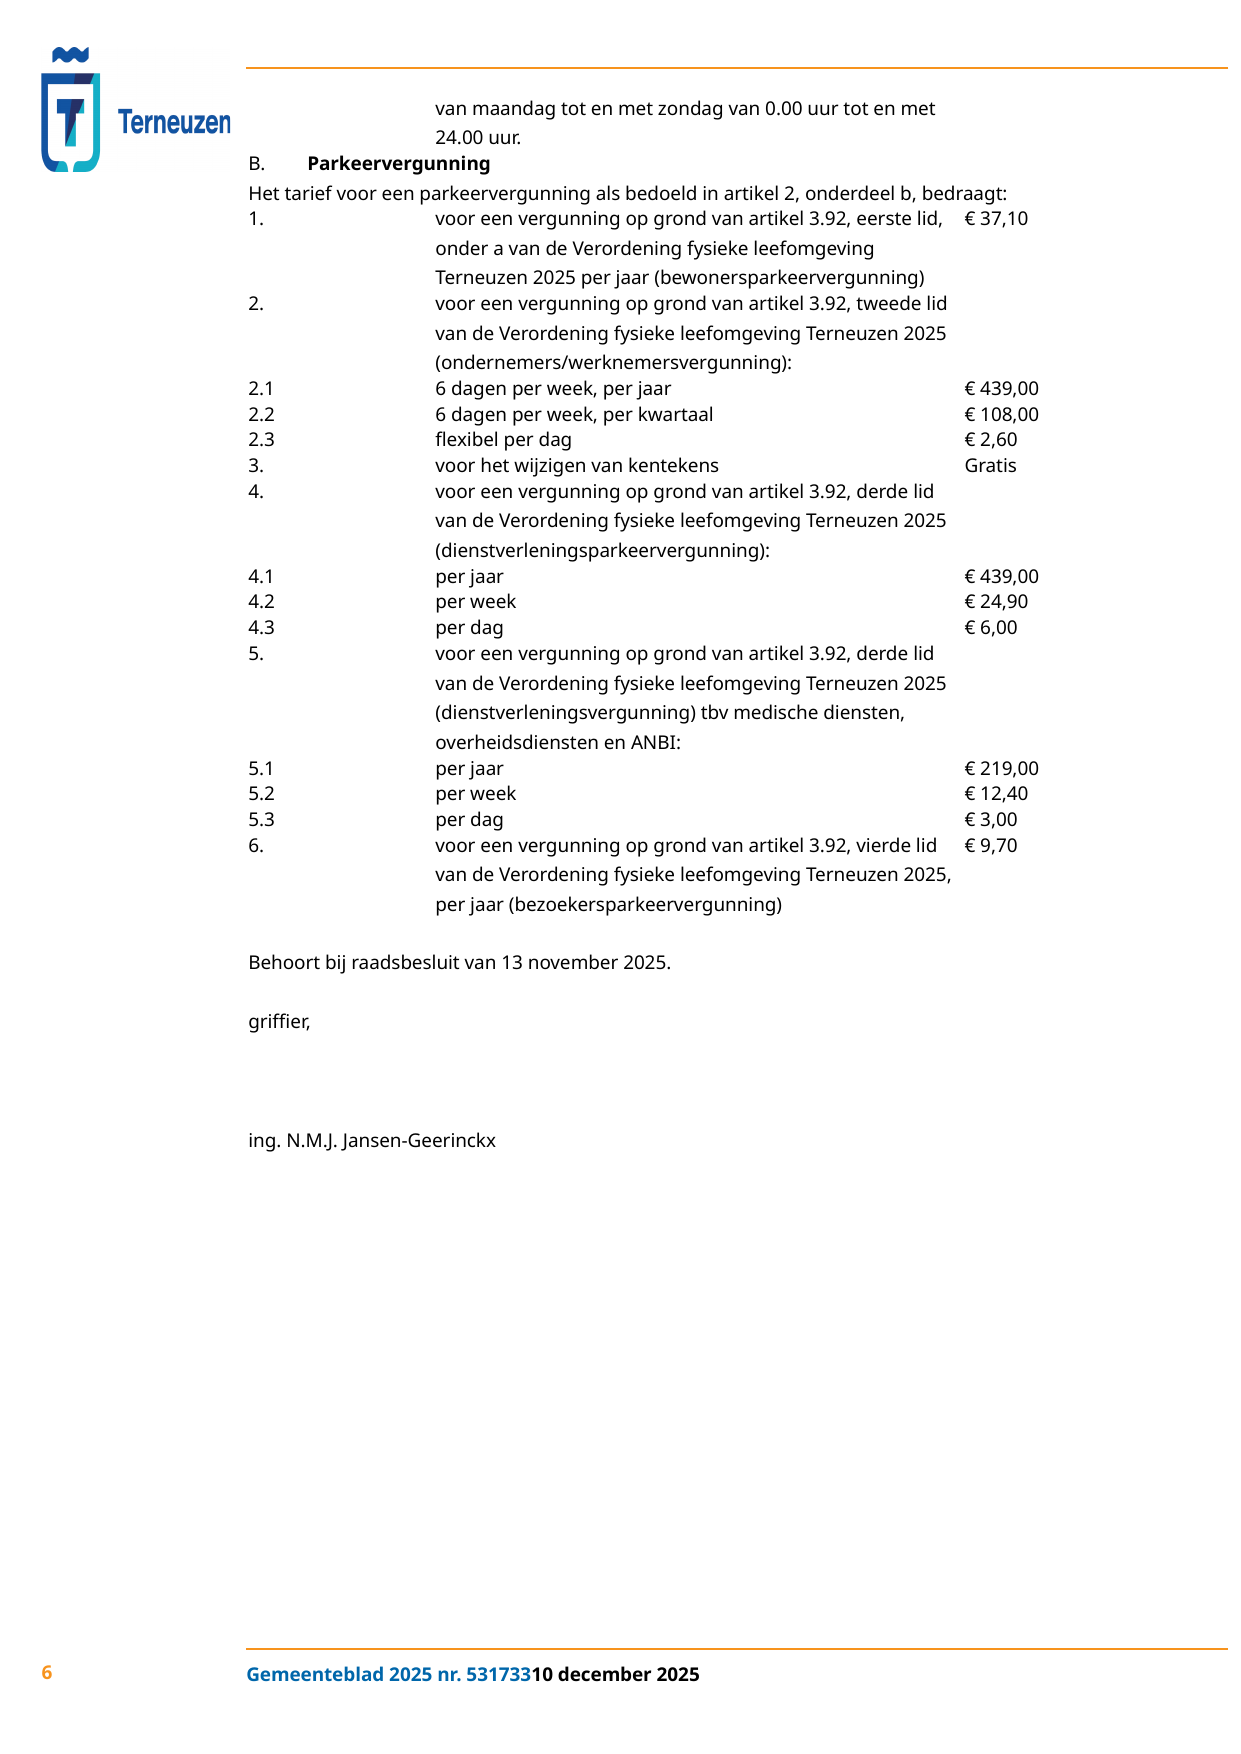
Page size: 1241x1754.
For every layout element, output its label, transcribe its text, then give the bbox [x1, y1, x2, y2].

table_cell per dag [435, 806, 964, 832]
table_cell € 24,90 [964, 589, 1152, 614]
table_cell 4.3 [248, 615, 435, 640]
table_cell [964, 95, 1152, 150]
text ing. N.M.J. Jansen-Geerinckx [248, 1127, 1152, 1153]
table_cell € 219,00 [964, 755, 1152, 780]
table_cell € 6,00 [964, 615, 1152, 640]
table_cell per dag [435, 615, 964, 640]
table_cell per week [435, 589, 964, 614]
table_cell voor een vergunning op grond van artikel 3.92, tweede lid van de Verordening fysieke leefomgeving Terneuzen 2025 (ondernemers/werknemersvergunning): [435, 290, 964, 375]
table_cell € 3,00 [964, 806, 1152, 832]
table_cell € 12,40 [964, 780, 1152, 806]
text griffier, [248, 1009, 1152, 1034]
table_cell per week [435, 780, 964, 806]
table_cell [964, 478, 1152, 563]
table_cell [248, 95, 435, 150]
table_cell 5.2 [248, 780, 435, 806]
table_cell voor het wijzigen van kentekens [435, 453, 964, 478]
text Behoort bij raadsbesluit van 13 november 2025. [248, 949, 1152, 975]
table_cell 5. [248, 640, 435, 755]
table_cell 4. [248, 478, 435, 563]
picture [41, 47, 231, 172]
table_cell € 37,10 [964, 205, 1152, 290]
table_cell € 9,70 [964, 832, 1152, 917]
table_cell € 108,00 [964, 401, 1152, 427]
table_cell € 439,00 [964, 375, 1152, 401]
table_cell 2.1 [248, 375, 435, 401]
table_cell 3. [248, 453, 435, 478]
table_cell flexibel per dag [435, 427, 964, 452]
table_cell per jaar [435, 563, 964, 589]
table_cell 5.3 [248, 806, 435, 832]
table_cell van maandag tot en met zondag van 0.00 uur tot en met 24.00 uur. [435, 95, 964, 150]
table_cell Gratis [964, 453, 1152, 478]
table_cell Parkeervergunning Het tarief voor een parkeervergunning als bedoeld in artikel 2, onderdeel b, bedraagt: [248, 150, 1152, 205]
table_cell [964, 290, 1152, 375]
table_cell 1. [248, 205, 435, 290]
table_cell 5.1 [248, 755, 435, 780]
table_cell € 439,00 [964, 563, 1152, 589]
table_cell [964, 640, 1152, 755]
table_cell 6 dagen per week, per jaar [435, 375, 964, 401]
table_cell voor een vergunning op grond van artikel 3.92, derde lid van de Verordening fysieke leefomgeving Terneuzen 2025 (dienstverleningsvergunning) tbv medische diensten, overheidsdiensten en ANBI: [435, 640, 964, 755]
table_cell € 2,60 [964, 427, 1152, 452]
table_cell 4.2 [248, 589, 435, 614]
table_cell per jaar [435, 755, 964, 780]
table_cell 6. [248, 832, 435, 917]
table_cell 4.1 [248, 563, 435, 589]
table_cell 2. [248, 290, 435, 375]
table_cell 2.2 [248, 401, 435, 427]
table_cell 6 dagen per week, per kwartaal [435, 401, 964, 427]
table_cell voor een vergunning op grond van artikel 3.92, derde lid van de Verordening fysieke leefomgeving Terneuzen 2025 (dienstverleningsparkeervergunning): [435, 478, 964, 563]
table_cell voor een vergunning op grond van artikel 3.92, vierde lid van de Verordening fysieke leefomgeving Terneuzen 2025, per jaar (bezoekersparkeervergunning) [435, 832, 964, 917]
table_cell 2.3 [248, 427, 435, 452]
table_cell voor een vergunning op grond van artikel 3.92, eerste lid, onder a van de Verordening fysieke leefomgeving Terneuzen 2025 per jaar (bewonersparkeervergunning) [435, 205, 964, 290]
